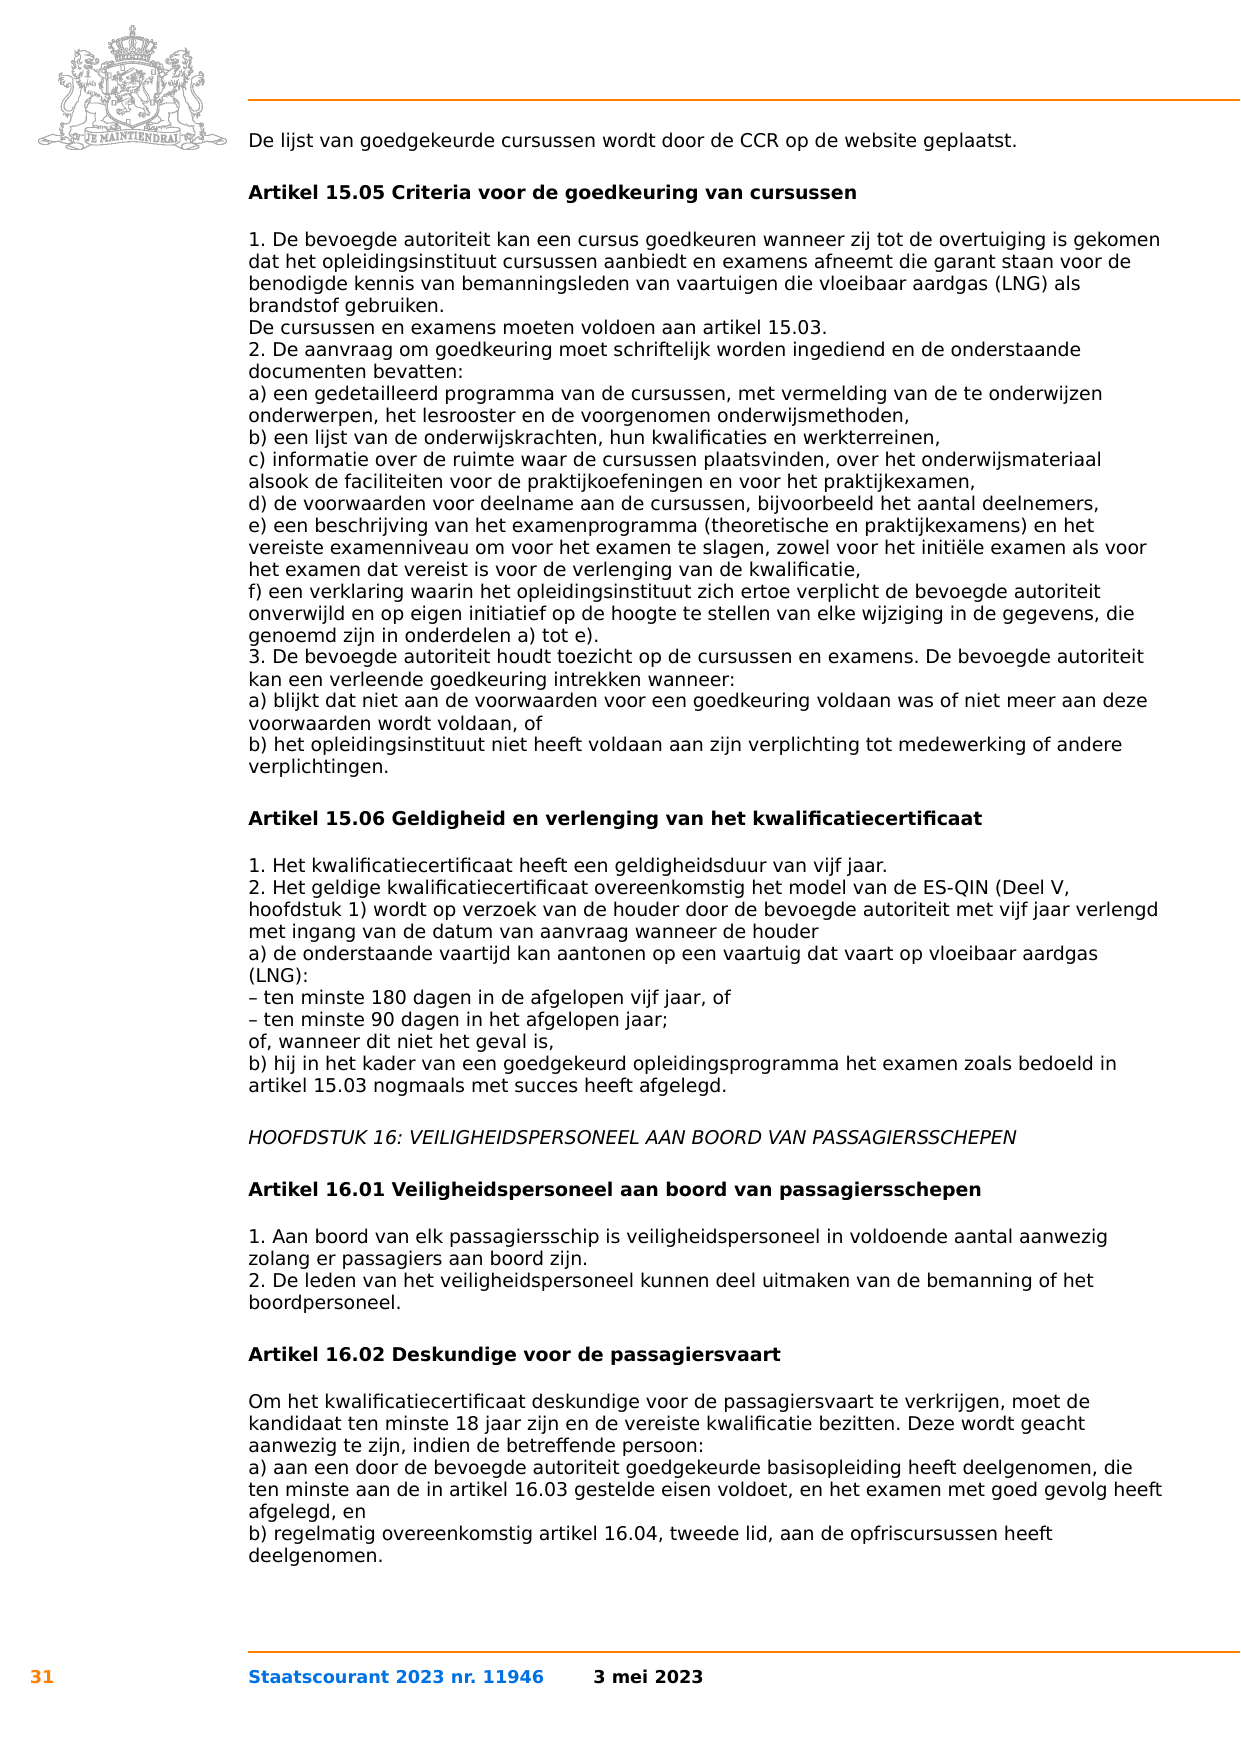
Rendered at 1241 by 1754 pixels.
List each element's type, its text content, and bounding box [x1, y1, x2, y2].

text 1. Het kwalificatiecertificaat heeft een geldigheidsduur van vijf jaar. [248, 855, 1163, 877]
text b) het opleidingsinstituut niet heeft voldaan aan zijn verplichting tot medewerking of andere verplichtingen. [248, 734, 1163, 778]
text b) regelmatig overeenkomstig artikel 16.04, tweede lid, aan de opfriscursussen heeft deelgenomen. [248, 1523, 1163, 1567]
text b) hij in het kader van een goedgekeurd opleidingsprogramma het examen zoals bedoeld in artikel 15.03 nogmaals met succes heeft afgelegd. [248, 1053, 1163, 1097]
text b) een lijst van de onderwijskrachten, hun kwalificaties en werkterreinen, [248, 427, 1163, 449]
text 1. Aan boord van elk passagiersschip is veiligheidspersoneel in voldoende aantal aanwezig zolang er passagiers aan boord zijn. [248, 1226, 1163, 1270]
text 2. De aanvraag om goedkeuring moet schriftelijk worden ingediend en de onderstaande documenten bevatten: [248, 339, 1163, 383]
text a) de onderstaande vaartijd kan aantonen op een vaartuig dat vaart op vloeibaar aardgas (LNG): [248, 943, 1163, 987]
text c) informatie over de ruimte waar de cursussen plaatsvinden, over het onderwijsmateriaal alsook de faciliteiten voor de praktijkoefeningen en voor het praktijkexamen, [248, 449, 1163, 493]
text a) een gedetailleerd programma van de cursussen, met vermelding van de te onderwijzen onderwerpen, het lesrooster en de voorgenomen onderwijsmethoden, [248, 383, 1163, 427]
text 1. De bevoegde autoriteit kan een cursus goedkeuren wanneer zij tot de overtuiging is gekomen dat het opleidingsinstituut cursussen aanbiedt en examens afneemt die garant staan voor de benodigde kennis van bemanningsleden van vaartuigen die vloeibaar aardgas (LNG) als brandstof gebruiken. [248, 229, 1163, 317]
text f) een verklaring waarin het opleidingsinstituut zich ertoe verplicht de bevoegde autoriteit onverwijld en op eigen initiatief op de hoogte te stellen van elke wijziging in de gegevens, die genoemd zijn in onderdelen a) tot e). [248, 581, 1163, 646]
subtitle Artikel 16.02 Deskundige voor de passagiersvaart [248, 1344, 1163, 1366]
subtitle Artikel 16.01 Veiligheidspersoneel aan boord van passagiersschepen [248, 1179, 1163, 1201]
text – ten minste 90 dagen in het afgelopen jaar; [248, 1009, 1163, 1031]
text d) de voorwaarden voor deelname aan de cursussen, bijvoorbeeld het aantal deelnemers, [248, 493, 1163, 514]
text De lijst van goedgekeurde cursussen wordt door de CCR op de website geplaatst. [248, 130, 1163, 152]
text – ten minste 180 dagen in de afgelopen vijf jaar, of [248, 987, 1163, 1009]
text Om het kwalificatiecertificaat deskundige voor de passagiersvaart te verkrijgen, moet de kandidaat ten minste 18 jaar zijn en de vereiste kwalificatie bezitten. Deze wordt geacht aanwezig te zijn, indien de betreffende persoon: [248, 1391, 1163, 1457]
text of, wanneer dit niet het geval is, [248, 1031, 1163, 1053]
text 2. Het geldige kwalificatiecertificaat overeenkomstig het model van de ES-QIN (Deel V, hoofdstuk 1) wordt op verzoek van de houder door de bevoegde autoriteit met vijf jaar verlengd met ingang van de datum van aanvraag wanneer de houder [248, 877, 1163, 943]
text 3. De bevoegde autoriteit houdt toezicht op de cursussen en examens. De bevoegde autoriteit kan een verleende goedkeuring intrekken wanneer: [248, 646, 1163, 690]
text 2. De leden van het veiligheidspersoneel kunnen deel uitmaken van de bemanning of het boordpersoneel. [248, 1270, 1163, 1314]
subtitle Artikel 15.06 Geldigheid en verlenging van het kwalificatiecertificaat [248, 808, 1163, 830]
text De cursussen en examens moeten voldoen aan artikel 15.03. [248, 317, 1163, 339]
text a) blijkt dat niet aan de voorwaarden voor een goedkeuring voldaan was of niet meer aan deze voorwaarden wordt voldaan, of [248, 690, 1163, 734]
subtitle Artikel 15.05 Criteria voor de goedkeuring van cursussen [248, 182, 1163, 204]
subtitle HOOFDSTUK 16: VEILIGHEIDSPERSONEEL AAN BOORD VAN PASSAGIERSSCHEPEN [248, 1127, 1163, 1149]
text e) een beschrijving van het examenprogramma (theoretische en praktijkexamens) en het vereiste examenniveau om voor het examen te slagen, zowel voor het initiële examen als voor het examen dat vereist is voor de verlenging van de kwalificatie, [248, 514, 1163, 581]
text a) aan een door de bevoegde autoriteit goedgekeurde basisopleiding heeft deelgenomen, die ten minste aan de in artikel 16.03 gestelde eisen voldoet, en het examen met goed gevolg heeft afgelegd, en [248, 1457, 1163, 1523]
picture [38, 25, 227, 150]
